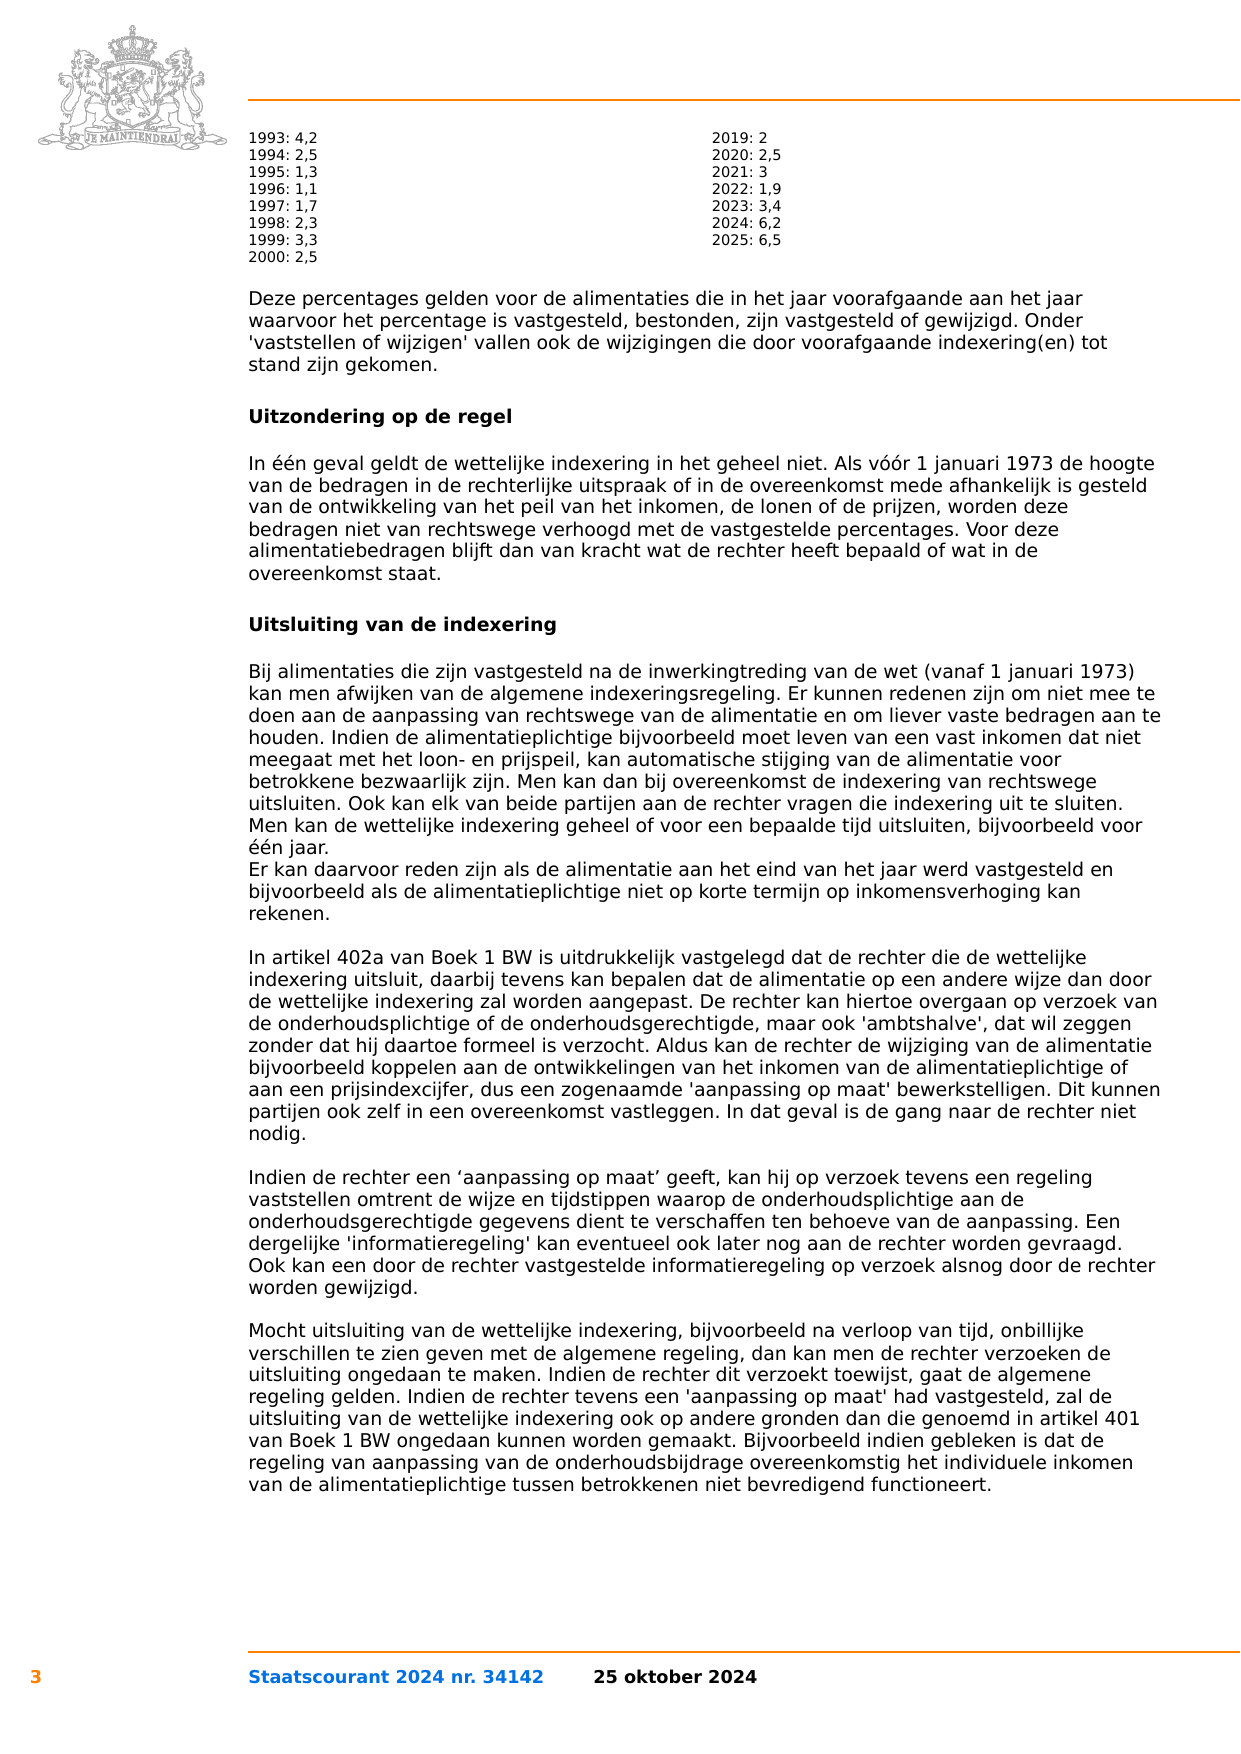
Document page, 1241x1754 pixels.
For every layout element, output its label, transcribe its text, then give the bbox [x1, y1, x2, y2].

subtitle Uitsluiting van de indexering [248, 614, 1163, 636]
text Mocht uitsluiting van de wettelijke indexering, bijvoorbeeld na verloop van tijd, onbillijke verschillen te zien geven met de algemene regeling, dan kan men de rechter verzoeken de uitsluiting ongedaan te maken. Indien de rechter dit verzoekt toewijst, gaat de algemene regeling gelden. Indien de rechter tevens een 'aanpassing op maat' had vastgesteld, zal de uitsluiting van de wettelijke indexering ook op andere gronden dan die genoemd in artikel 401 van Boek 1 BW ongedaan kunnen worden gemaakt. Bijvoorbeeld indien gebleken is dat de regeling van aanpassing van de onderhoudsbijdrage overeenkomstig het individuele inkomen van de alimentatieplichtige tussen betrokkenen niet bevredigend functioneert. [248, 1320, 1163, 1496]
text Bij alimentaties die zijn vastgesteld na de inwerkingtreding van de wet (vanaf 1 januari 1973) kan men afwijken van de algemene indexeringsregeling. Er kunnen redenen zijn om niet mee te doen aan de aanpassing van rechtswege van de alimentatie en om liever vaste bedragen aan te houden. Indien de alimentatieplichtige bijvoorbeeld moet leven van een vast inkomen dat niet meegaat met het loon- en prijspeil, kan automatische stijging van de alimentatie voor betrokkene bezwaarlijk zijn. Men kan dan bij overeenkomst de indexering van rechtswege uitsluiten. Ook kan elk van beide partijen aan de rechter vragen die indexering uit te sluiten. Men kan de wettelijke indexering geheel of voor een bepaalde tijd uitsluiten, bijvoorbeeld voor één jaar. [248, 661, 1163, 859]
text Er kan daarvoor reden zijn als de alimentatie aan het eind van het jaar werd vastgesteld en bijvoorbeeld als de alimentatieplichtige niet op korte termijn op inkomensverhoging kan rekenen. [248, 859, 1163, 925]
table_cell 1997: 1,7 [248, 198, 706, 215]
table_cell 2021: 3 [706, 164, 1163, 181]
table_cell 1996: 1,1 [248, 181, 706, 198]
table_cell 2024: 6,2 [706, 215, 1163, 232]
text In één geval geldt de wettelijke indexering in het geheel niet. Als vóór 1 januari 1973 de hoogte van de bedragen in de rechterlijke uitspraak of in de overeenkomst mede afhankelijk is gesteld van de ontwikkeling van het peil van het inkomen, de lonen of de prijzen, worden deze bedragen niet van rechtswege verhoogd met de vastgestelde percentages. Voor deze alimentatiebedragen blijft dan van kracht wat de rechter heeft bepaald of wat in de overeenkomst staat. [248, 452, 1163, 584]
table_cell 1999: 3,3 [248, 232, 706, 249]
table_cell [706, 249, 1163, 266]
table_cell 1993: 4,2 [248, 130, 706, 147]
table_cell 1998: 2,3 [248, 215, 706, 232]
picture [38, 25, 227, 150]
table_cell 2023: 3,4 [706, 198, 1163, 215]
text In artikel 402a van Boek 1 BW is uitdrukkelijk vastgelegd dat de rechter die de wettelijke indexering uitsluit, daarbij tevens kan bepalen dat de alimentatie op een andere wijze dan door de wettelijke indexering zal worden aangepast. De rechter kan hiertoe overgaan op verzoek van de onderhoudsplichtige of de onderhoudsgerechtigde, maar ook 'ambtshalve', dat wil zeggen zonder dat hij daartoe formeel is verzocht. Aldus kan de rechter de wijziging van de alimentatie bijvoorbeeld koppelen aan de ontwikkelingen van het inkomen van de alimentatieplichtige of aan een prijsindexcijfer, dus een zogenaamde 'aanpassing op maat' bewerkstelligen. Dit kunnen partijen ook zelf in een overeenkomst vastleggen. In dat geval is de gang naar de rechter niet nodig. [248, 947, 1163, 1145]
table_cell 2019: 2 [706, 130, 1163, 147]
table_cell 2000: 2,5 [248, 249, 706, 266]
table_cell 1994: 2,5 [248, 147, 706, 164]
table_cell 1995: 1,3 [248, 164, 706, 181]
table_cell 2022: 1,9 [706, 181, 1163, 198]
subtitle Uitzondering op de regel [248, 406, 1163, 427]
text Indien de rechter een ‘aanpassing op maat’ geeft, kan hij op verzoek tevens een regeling vaststellen omtrent de wijze en tijdstippen waarop de onderhoudsplichtige aan de onderhoudsgerechtigde gegevens dient te verschaffen ten behoeve van de aanpassing. Een dergelijke 'informatieregeling' kan eventueel ook later nog aan de rechter worden gevraagd. Ook kan een door de rechter vastgestelde informatieregeling op verzoek alsnog door de rechter worden gewijzigd. [248, 1167, 1163, 1298]
text Deze percentages gelden voor de alimentaties die in het jaar voorafgaande aan het jaar waarvoor het percentage is vastgesteld, bestonden, zijn vastgesteld of gewijzigd. Onder 'vaststellen of wijzigen' vallen ook de wijzigingen die door voorafgaande indexering(en) tot stand zijn gekomen. [248, 288, 1163, 376]
table_cell 2025: 6,5 [706, 232, 1163, 249]
table_cell 2020: 2,5 [706, 147, 1163, 164]
